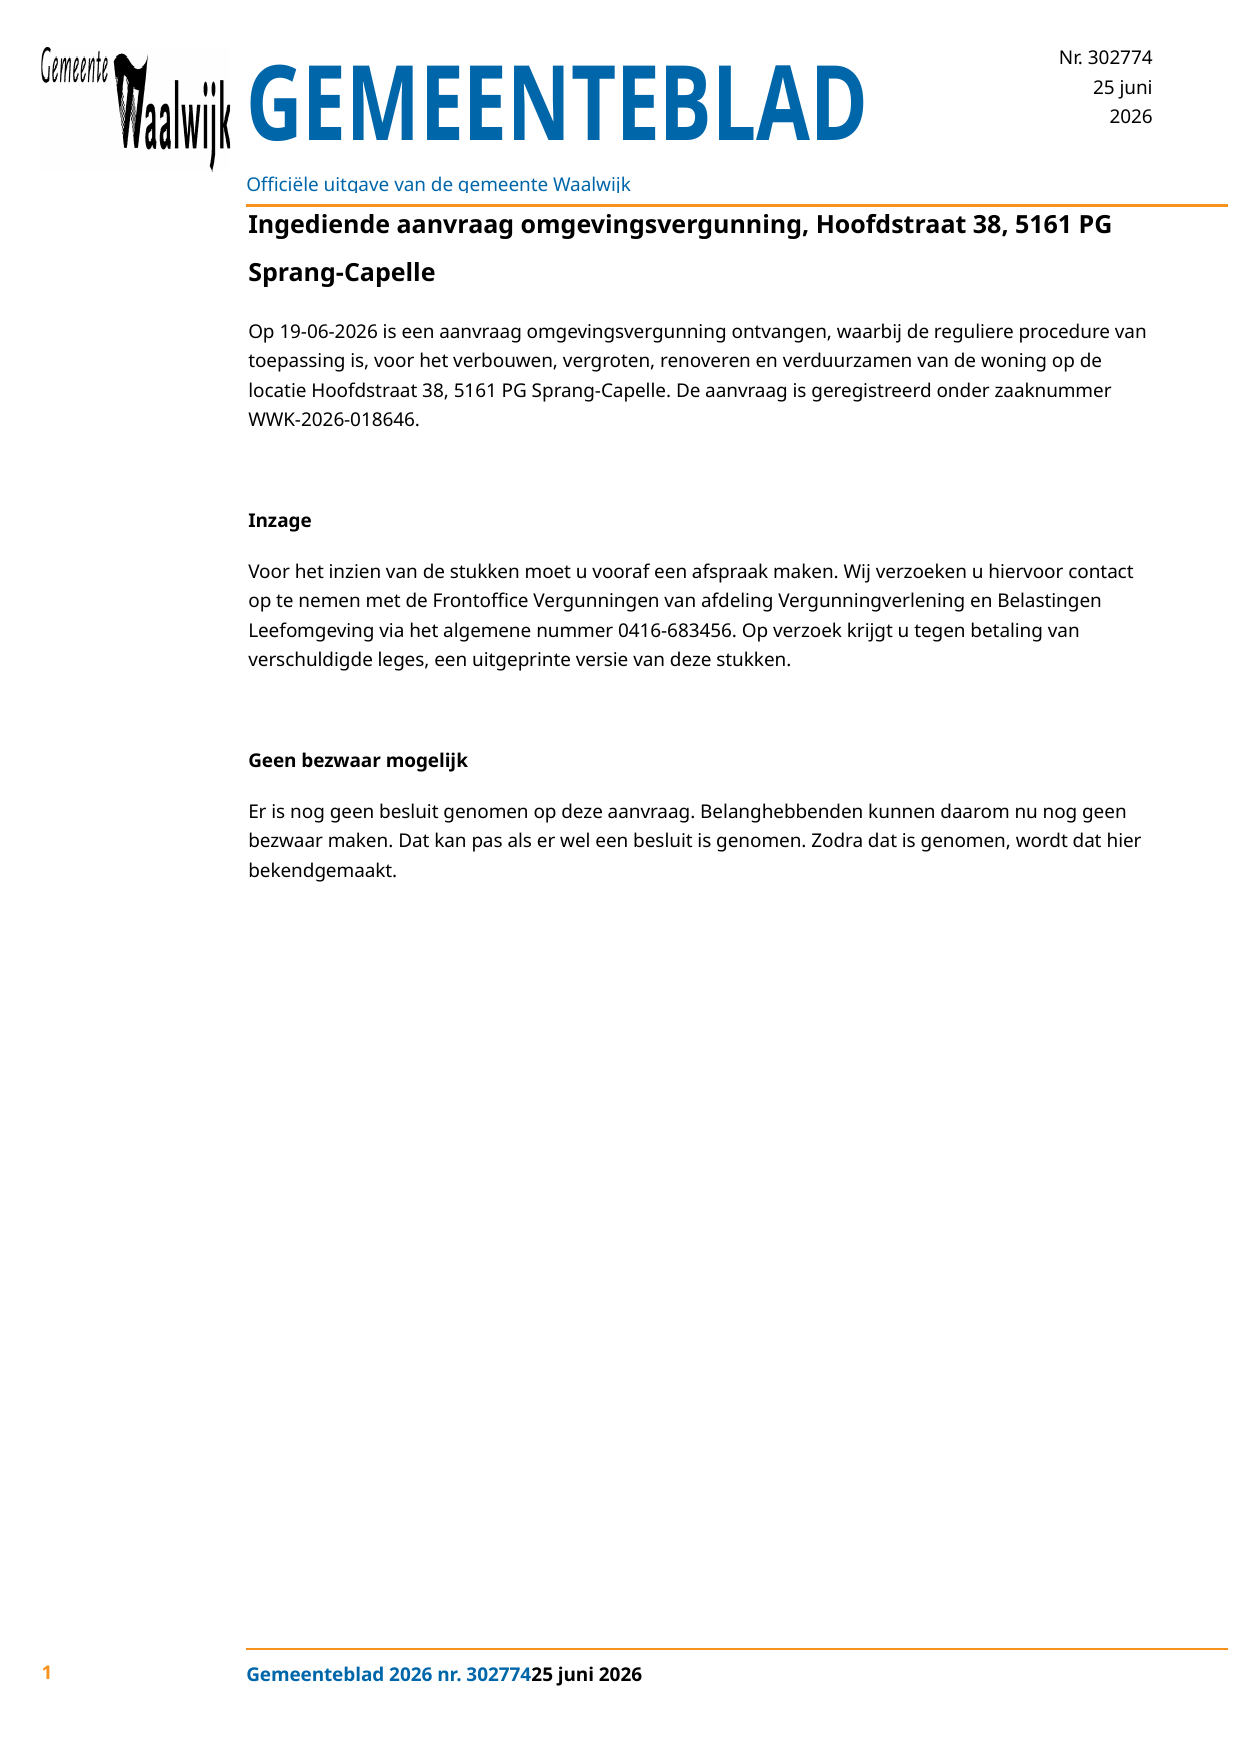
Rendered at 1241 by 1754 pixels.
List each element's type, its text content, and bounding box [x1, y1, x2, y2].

text Ingediende aanvraag omgevingsvergunning, Hoofdstraat 38, 5161 PG Sprang-Capelle [248, 207, 1152, 288]
text Op 19-06-2026 is een aanvraag omgevingsvergunning ontvangen, waarbij de reguliere procedure van toepassing is, voor het verbouwen, vergroten, renoveren en verduurzamen van de woning op de locatie Hoofdstraat 38, 5161 PG Sprang-Capelle. De aanvraag is geregistreerd onder zaaknummer WWK-2026-018646. [248, 318, 1152, 432]
text Inzage [248, 507, 1152, 533]
text Er is nog geen besluit genomen op deze aanvraag. Belanghebbenden kunnen daarom nu nog geen bezwaar maken. Dat kan pas als er wel een besluit is genomen. Zodra dat is genomen, wordt dat hier bekendgemaakt. [248, 798, 1152, 883]
text Voor het inzien van de stukken moet u vooraf een afspraak maken. Wij verzoeken u hiervoor contact op te nemen met de Frontoffice Vergunningen van afdeling Vergunningverlening en Belastingen Leefomgeving via het algemene nummer 0416-683456. Op verzoek krijgt u tegen betaling van verschuldigde leges, een uitgeprinte versie van deze stukken. [248, 558, 1152, 672]
text Geen bezwaar mogelijk [248, 747, 1152, 773]
picture [41, 47, 231, 172]
